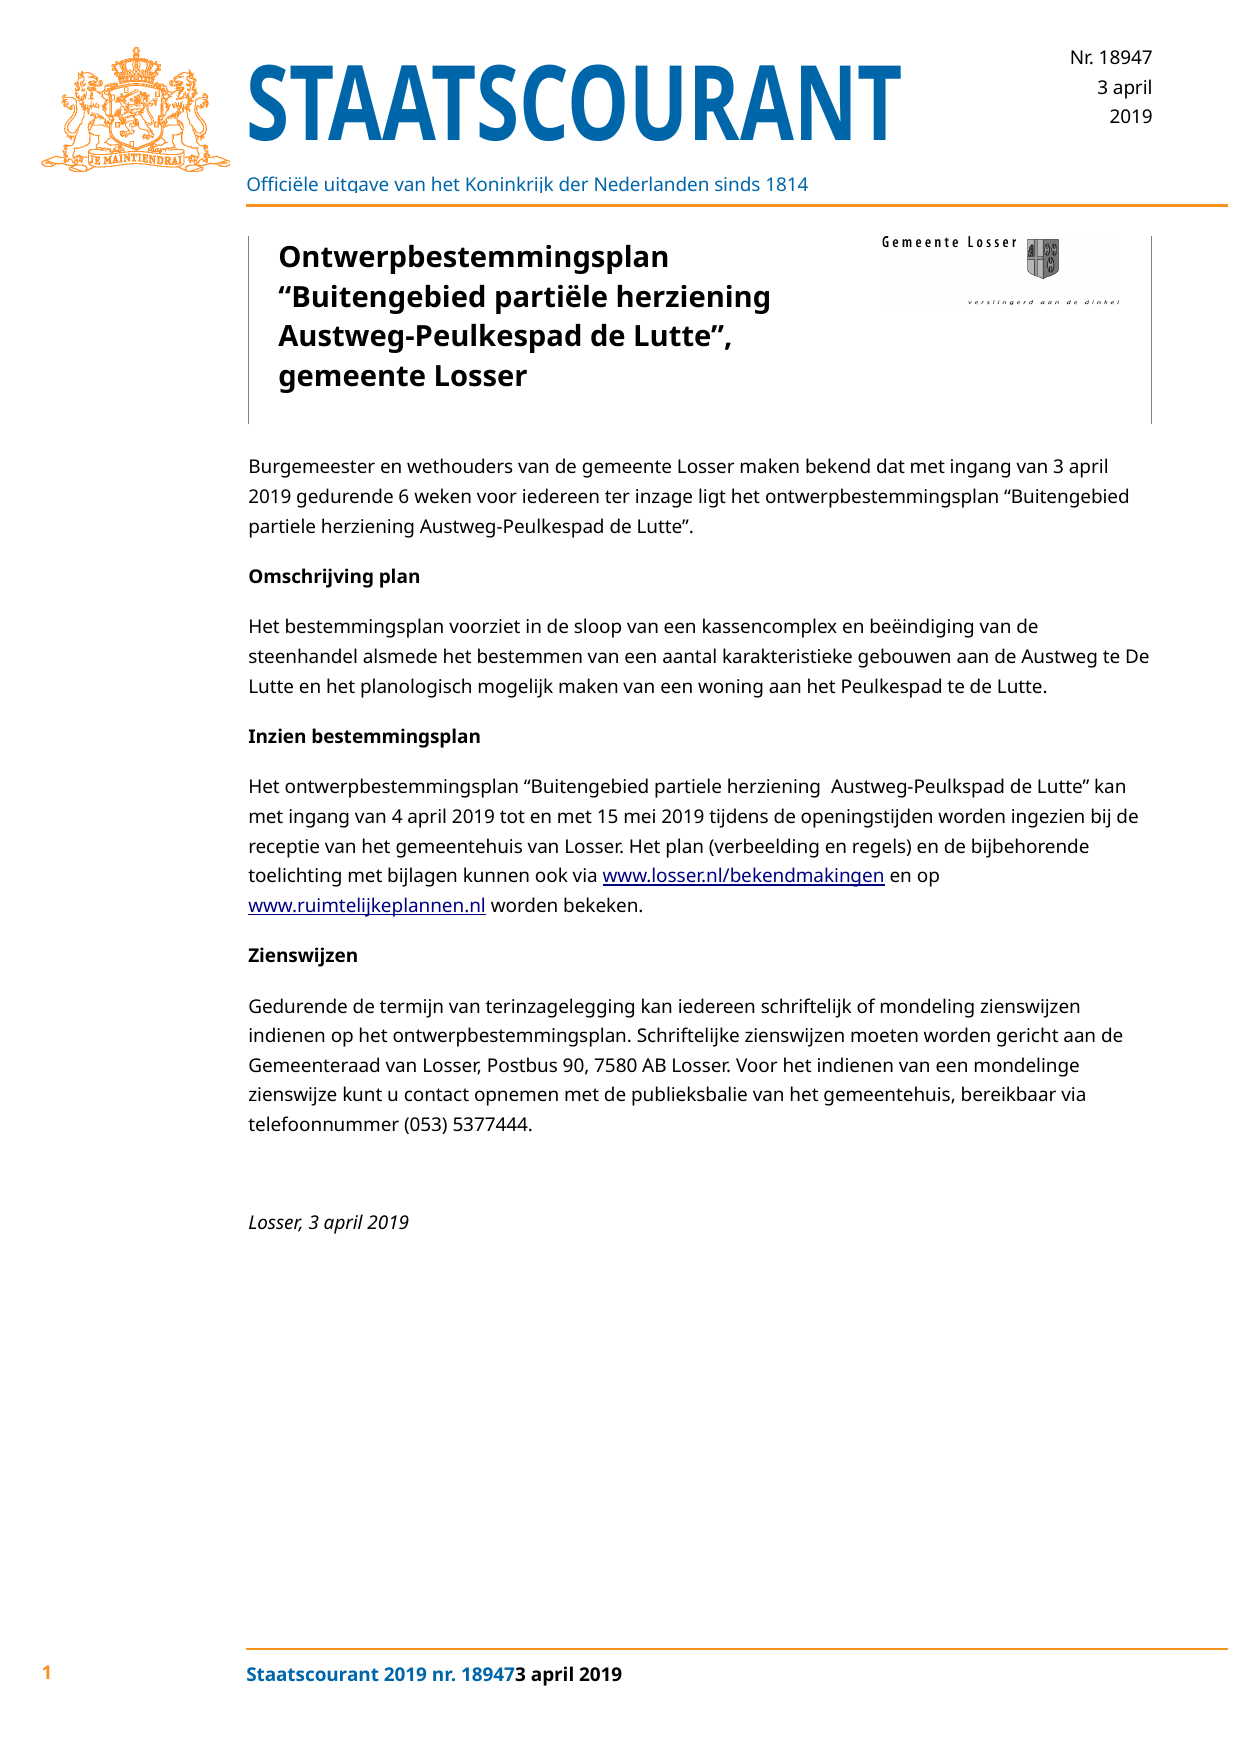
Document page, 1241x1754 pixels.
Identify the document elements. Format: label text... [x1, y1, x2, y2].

text Burgemeester en wethouders van de gemeente Losser maken bekend dat met ingang van 3 april 2019 gedurende 6 weken voor iedereen ter inzage ligt het ontwerpbestemmingsplan “Buitengebied partiele herziening Austweg-Peulkespad de Lutte”. [248, 454, 1152, 538]
picture [882, 236, 1119, 305]
text Inzien bestemmingsplan [248, 723, 1152, 749]
text Zienswijzen [248, 942, 1152, 968]
text Het bestemmingsplan voorziet in de sloop van een kassencomplex en beëindiging van de steenhandel alsmede het bestemmen van een aantal karakteristieke gebouwen aan de Austweg te De Lutte en het planologisch mogelijk maken van een woning aan het Peulkespad te de Lutte. [248, 614, 1152, 698]
table_header [850, 236, 1151, 424]
table_header Ontwerpbestemmingsplan “Buitengebied partiële herziening Austweg-Peulkespad de Lutte”, gemeente Losser [249, 236, 850, 424]
picture [41, 47, 231, 172]
text Omschrijving plan [248, 563, 1152, 589]
text Losser, 3 april 2019 [248, 1209, 1152, 1235]
text Het ontwerpbestemmingsplan “Buitengebied partiele herziening Austweg-Peulkspad de Lutte” kan met ingang van 4 april 2019 tot en met 15 mei 2019 tijdens de openingstijden worden ingezien bij de receptie van het gemeentehuis van Losser. Het plan (verbeelding en regels) en de bijbehorende toelichting met bijlagen kunnen ook via www.losser.nl/bekendmakingen en op www.ruimtelijkeplannen.nl worden bekeken. [248, 774, 1152, 918]
text Gedurende de termijn van terinzagelegging kan iedereen schriftelijk of mondeling zienswijzen indienen op het ontwerpbestemmingsplan. Schriftelijke zienswijzen moeten worden gericht aan de Gemeenteraad van Losser, Postbus 90, 7580 AB Losser. Voor het indienen van een mondelinge zienswijze kunt u contact opnemen met de publieksbalie van het gemeentehuis, bereikbaar via telefoonnummer (053) 5377444. [248, 993, 1152, 1137]
